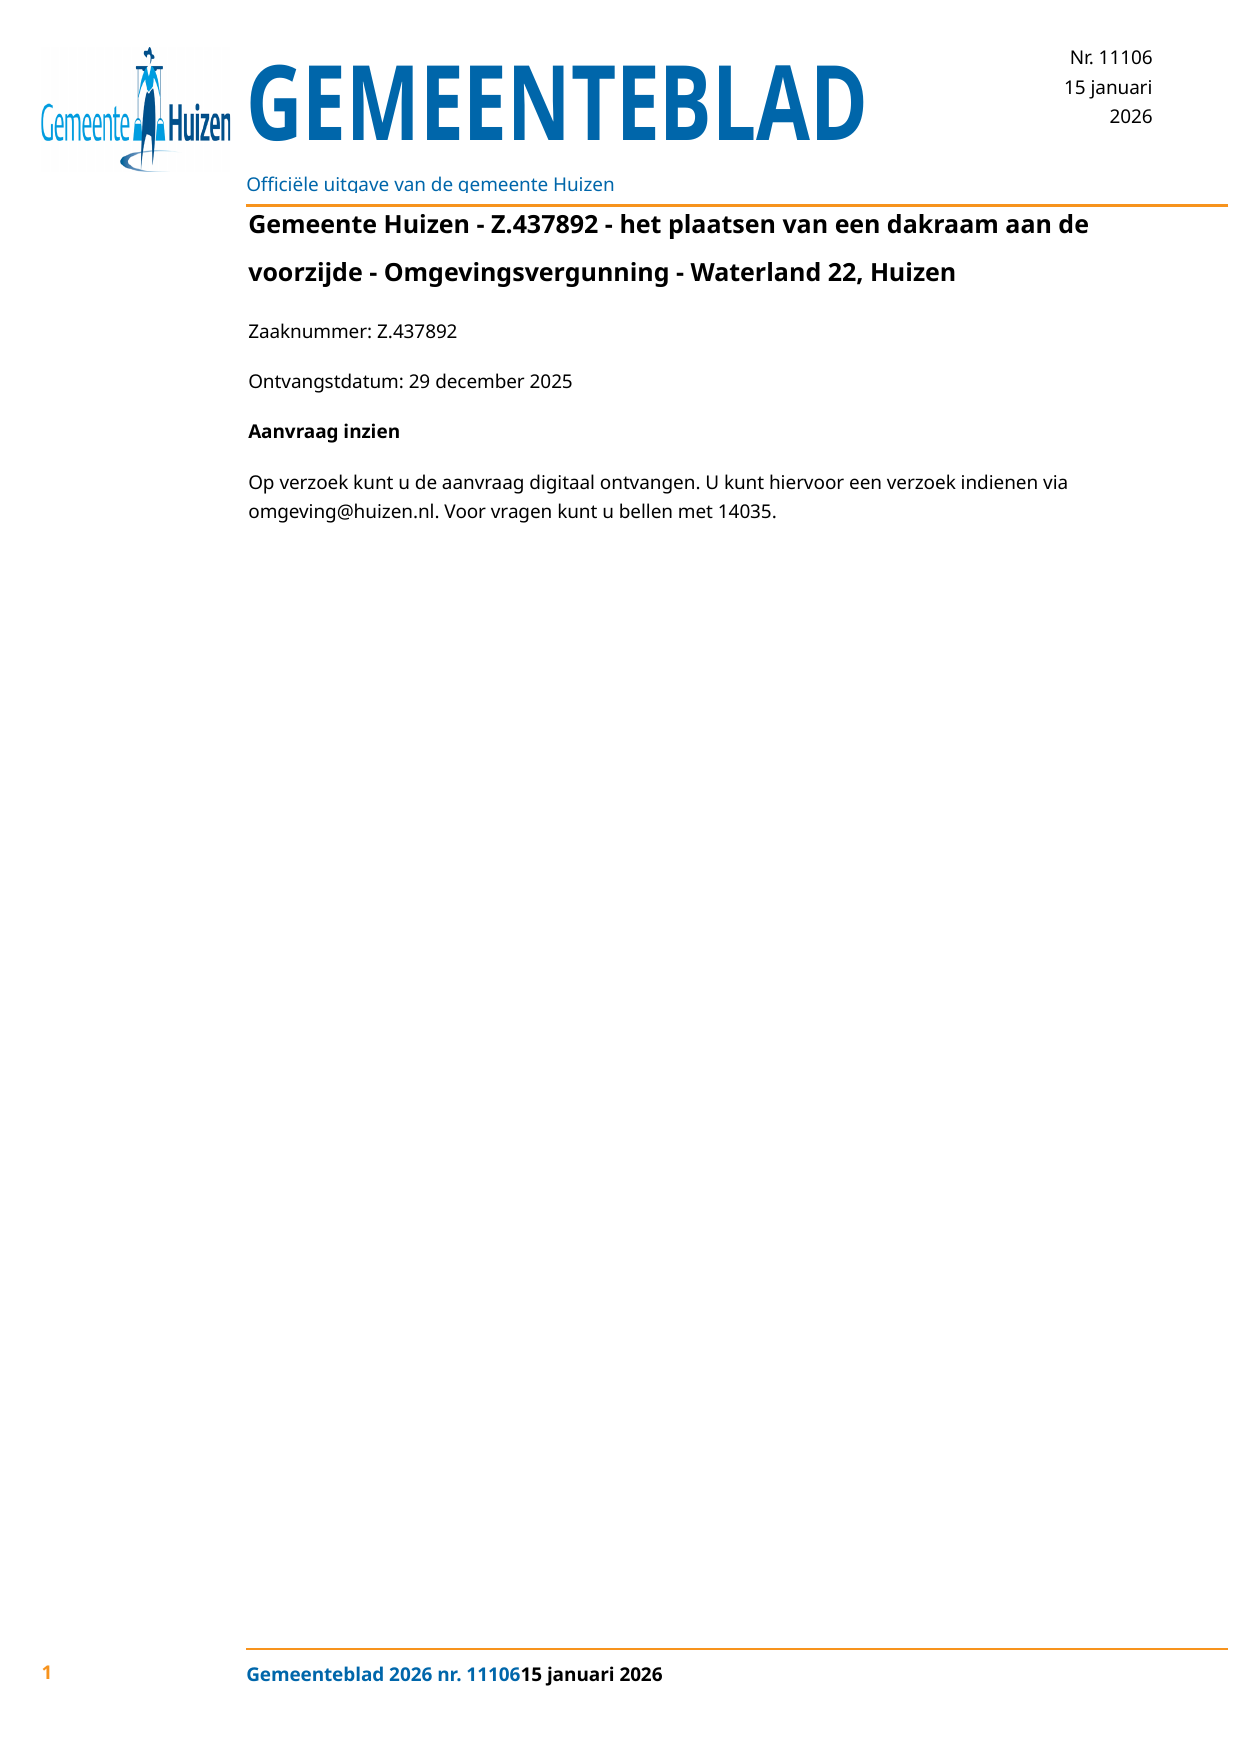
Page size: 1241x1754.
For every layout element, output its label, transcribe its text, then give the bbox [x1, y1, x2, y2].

picture [41, 47, 231, 172]
text Aanvraag inzien [248, 419, 1152, 444]
text Zaaknummer: Z.437892 [248, 318, 1152, 344]
text Gemeente Huizen - Z.437892 - het plaatsen van een dakraam aan de voorzijde - Omgevingsvergunning - Waterland 22, Huizen [248, 207, 1152, 288]
text Ontvangstdatum: 29 december 2025 [248, 368, 1152, 394]
text Op verzoek kunt u de aanvraag digitaal ontvangen. U kunt hiervoor een verzoek indienen via omgeving@huizen.nl. Voor vragen kunt u bellen met 14035. [248, 469, 1152, 524]
